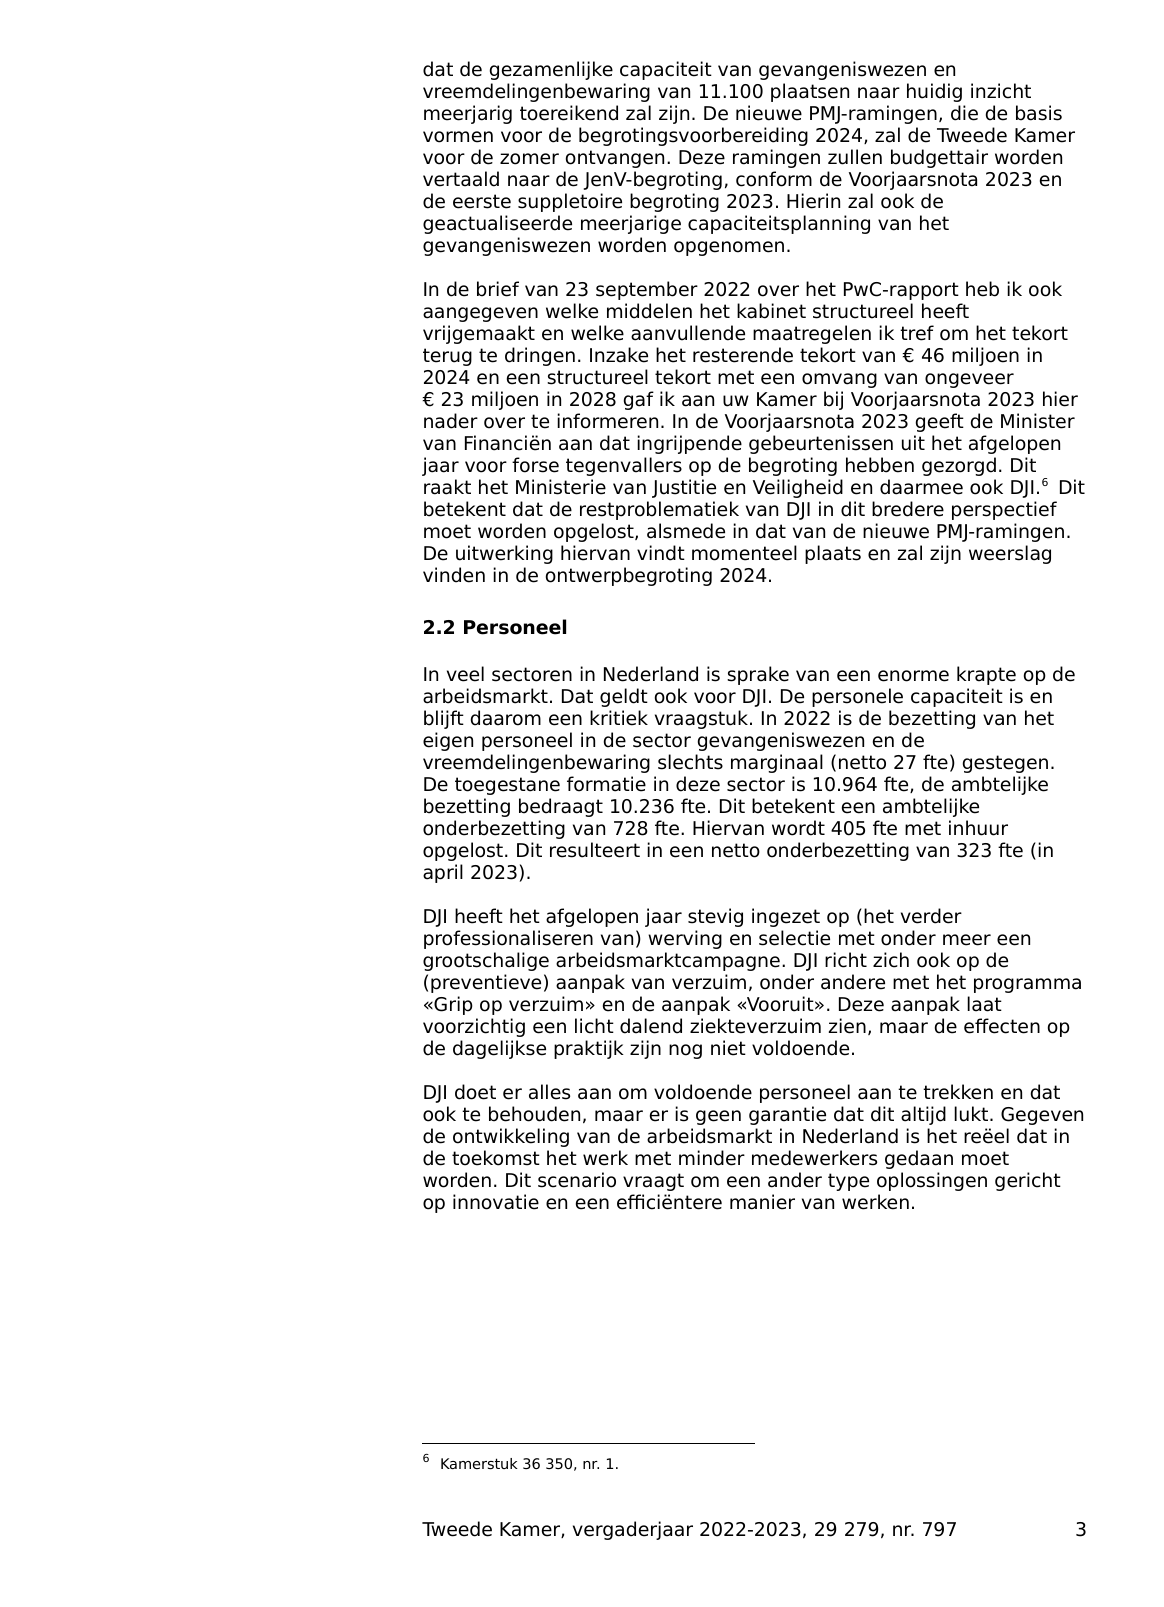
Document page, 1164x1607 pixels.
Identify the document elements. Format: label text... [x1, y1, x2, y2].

text Kamerstuk 36 350, nr. 1. [422, 1452, 1087, 1474]
text In de brief van 23 september 2022 over het PwC-rapport heb ik ook aangegeven welke middelen het kabinet structureel heeft vrijgemaakt en welke aanvullende maatregelen ik tref om het tekort terug te dringen. Inzake het resterende tekort van € 46 miljoen in 2024 en een structureel tekort met een omvang van ongeveer € 23 miljoen in 2028 gaf ik aan uw Kamer bij Voorjaarsnota 2023 hier nader over te informeren. In de Voorjaarsnota 2023 geeft de Minister van Financiën aan dat ingrijpende gebeurtenissen uit het afgelopen jaar voor forse tegenvallers op de begroting hebben gezorgd. Dit raakt het Ministerie van Justitie en Veiligheid en daarmee ook DJI. Dit betekent dat de restproblematiek van DJI in dit bredere perspectief moet worden opgelost, alsmede in dat van de nieuwe PMJ-ramingen. De uitwerking hiervan vindt momenteel plaats en zal zijn weerslag vinden in de ontwerpbegroting 2024. [422, 279, 1087, 587]
text dat de gezamenlijke capaciteit van gevangeniswezen en vreemdelingenbewaring van 11.100 plaatsen naar huidig inzicht meerjarig toereikend zal zijn. De nieuwe PMJ-ramingen, die de basis vormen voor de begrotingsvoorbereiding 2024, zal de Tweede Kamer voor de zomer ontvangen. Deze ramingen zullen budgettair worden vertaald naar de JenV-begroting, conform de Voorjaarsnota 2023 en de eerste suppletoire begroting 2023. Hierin zal ook de geactualiseerde meerjarige capaciteitsplanning van het gevangeniswezen worden opgenomen. [422, 59, 1087, 257]
text DJI doet er alles aan om voldoende personeel aan te trekken en dat ook te behouden, maar er is geen garantie dat dit altijd lukt. Gegeven de ontwikkeling van de arbeidsmarkt in Nederland is het reëel dat in de toekomst het werk met minder medewerkers gedaan moet worden. Dit scenario vraagt om een ander type oplossingen gericht op innovatie en een efficiëntere manier van werken. [422, 1082, 1087, 1214]
text DJI heeft het afgelopen jaar stevig ingezet op (het verder professionaliseren van) werving en selectie met onder meer een grootschalige arbeidsmarktcampagne. DJI richt zich ook op de (preventieve) aanpak van verzuim, onder andere met het programma «Grip op verzuim» en de aanpak «Vooruit». Deze aanpak laat voorzichtig een licht dalend ziekteverzuim zien, maar de effecten op de dagelijkse praktijk zijn nog niet voldoende. [422, 906, 1087, 1059]
text In veel sectoren in Nederland is sprake van een enorme krapte op de arbeidsmarkt. Dat geldt ook voor DJI. De personele capaciteit is en blijft daarom een kritiek vraagstuk. In 2022 is de bezetting van het eigen personeel in de sector gevangeniswezen en de vreemdelingenbewaring slechts marginaal (netto 27 fte) gestegen. De toegestane formatie in deze sector is 10.964 fte, de ambtelijke bezetting bedraagt 10.236 fte. Dit betekent een ambtelijke onderbezetting van 728 fte. Hiervan wordt 405 fte met inhuur opgelost. Dit resulteert in een netto onderbezetting van 323 fte (in april 2023). [422, 664, 1087, 883]
subtitle 2.2 Personeel [422, 617, 1087, 639]
